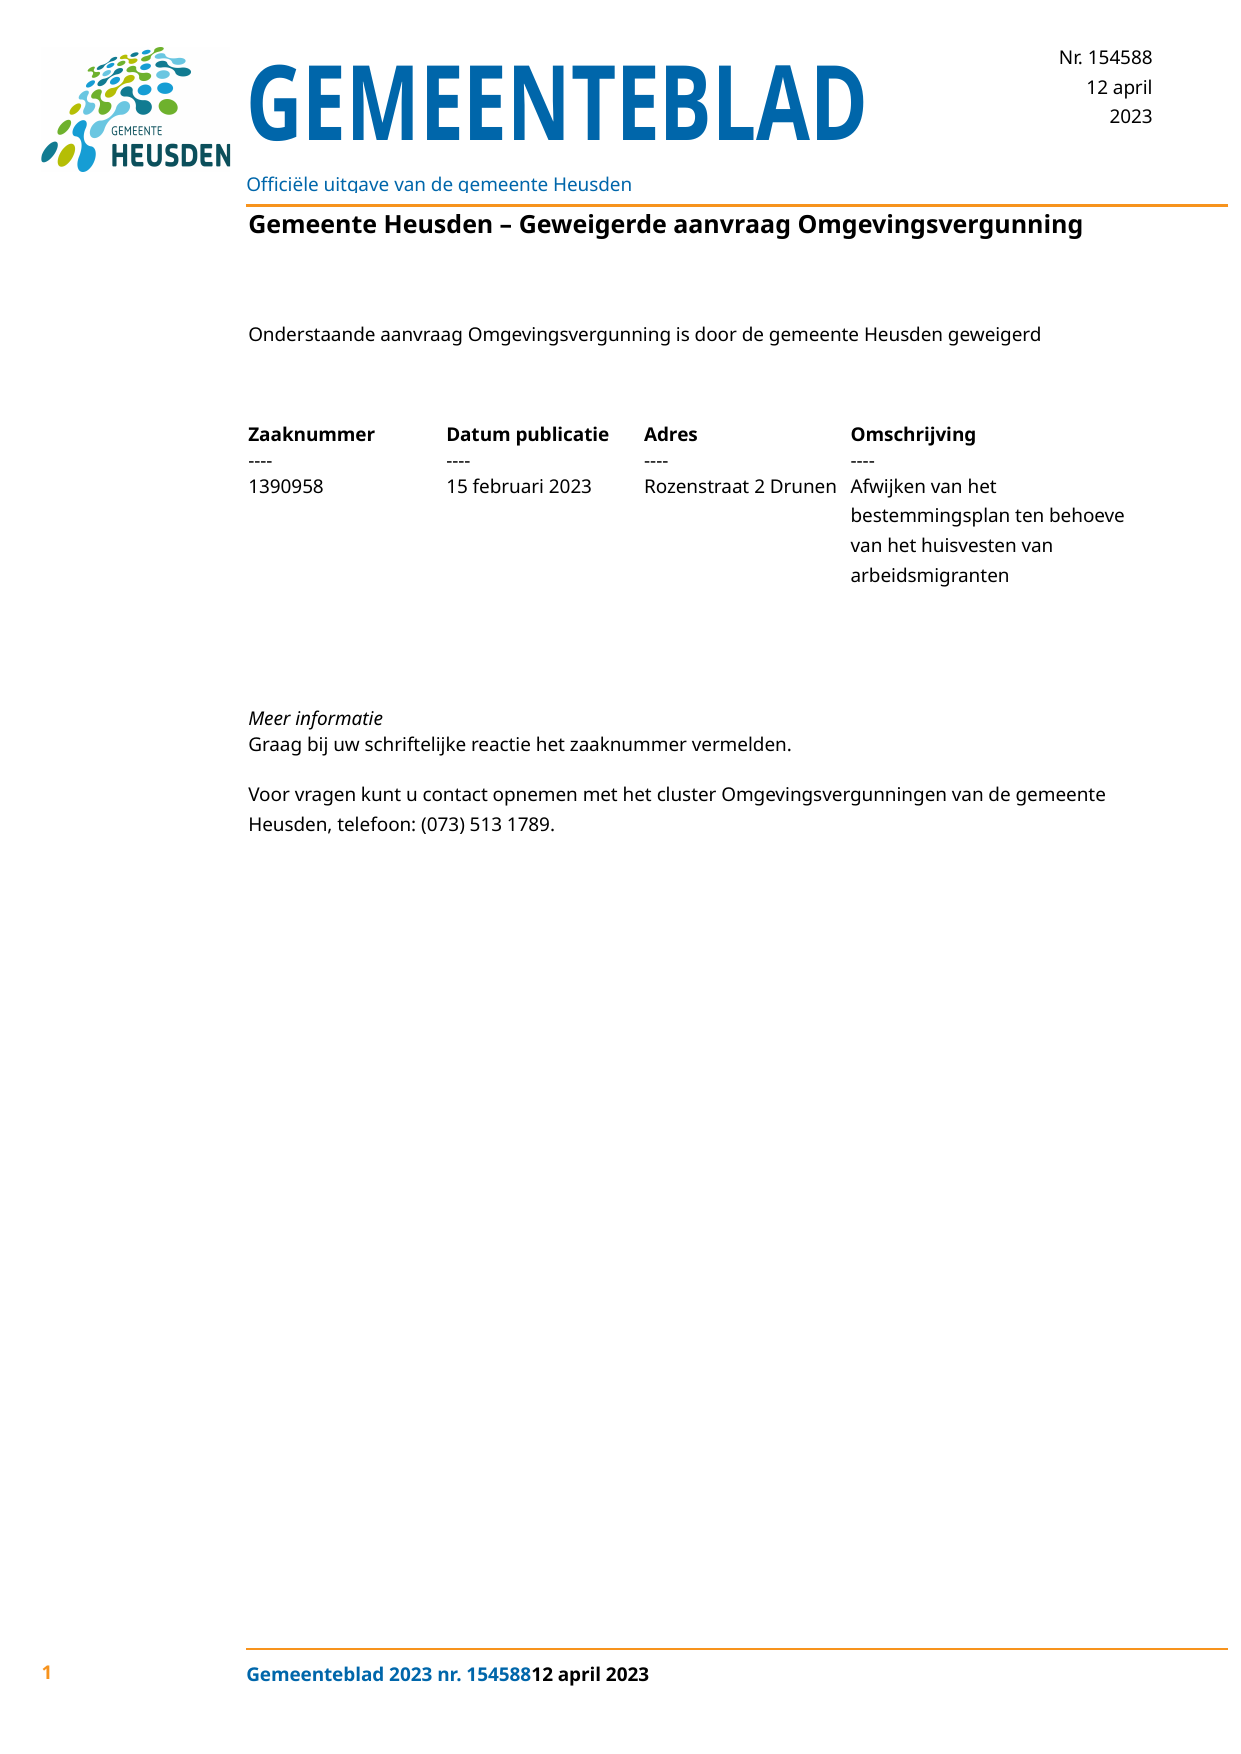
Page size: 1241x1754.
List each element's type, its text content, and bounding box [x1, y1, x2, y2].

text Meer informatie [248, 705, 1152, 731]
table_header Omschrijving [850, 422, 1152, 447]
table_header Datum publicatie [446, 422, 644, 447]
text Gemeente Heusden – Geweigerde aanvraag Omgevingsvergunning [248, 207, 1152, 241]
table_cell 1390958 [248, 473, 446, 588]
table_header Adres [644, 422, 850, 447]
table_cell ---- [248, 448, 446, 473]
table_cell Rozenstraat 2 Drunen [644, 473, 850, 588]
table_cell 15 februari 2023 [446, 473, 644, 588]
text Voor vragen kunt u contact opnemen met het cluster Omgevingsvergunningen van de gemeente Heusden, telefoon: (073) 513 1789. [248, 781, 1152, 837]
table_header Zaaknummer [248, 422, 446, 447]
table_cell Afwijken van het bestemmingsplan ten behoeve van het huisvesten van arbeidsmigranten [850, 473, 1152, 588]
text Onderstaande aanvraag Omgevingsvergunning is door de gemeente Heusden geweigerd [248, 321, 1152, 346]
picture [41, 47, 231, 172]
table_cell ---- [644, 448, 850, 473]
table_cell ---- [850, 448, 1152, 473]
table_cell ---- [446, 448, 644, 473]
text Graag bij uw schriftelijke reactie het zaaknummer vermelden. [248, 731, 1152, 757]
